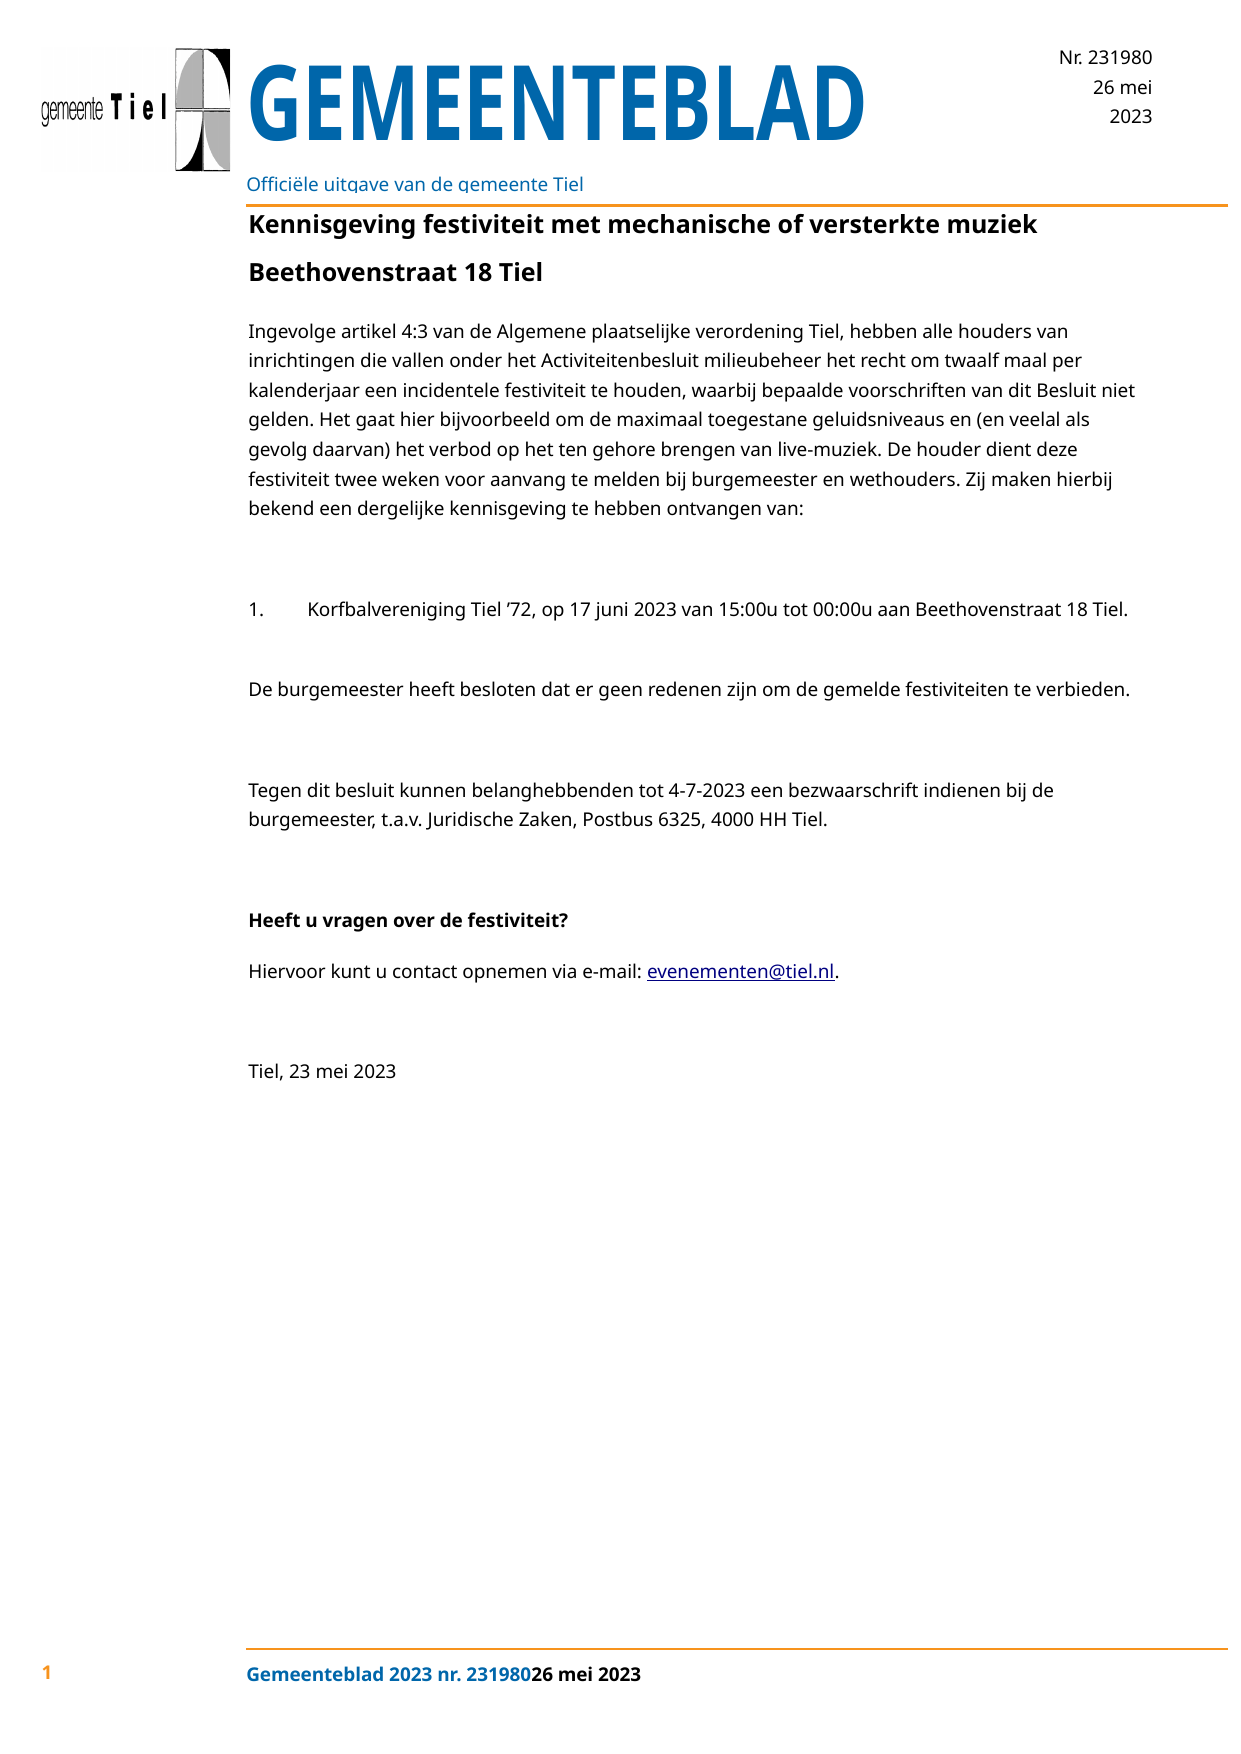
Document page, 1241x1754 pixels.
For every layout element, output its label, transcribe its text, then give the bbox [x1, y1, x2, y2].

text Ingevolge artikel 4:3 van de Algemene plaatselijke verordening Tiel, hebben alle houders van inrichtingen die vallen onder het Activiteitenbesluit milieubeheer het recht om twaalf maal per kalenderjaar een incidentele festiviteit te houden, waarbij bepaalde voorschriften van dit Besluit niet gelden. Het gaat hier bijvoorbeeld om de maximaal toegestane geluidsniveaus en (en veelal als gevolg daarvan) het verbod op het ten gehore brengen van live-muziek. De houder dient deze festiviteit twee weken voor aanvang te melden bij burgemeester en wethouders. Zij maken hierbij bekend een dergelijke kennisgeving te hebben ontvangen van: [248, 318, 1152, 521]
text Hiervoor kunt u contact opnemen via e-mail: evenementen@tiel.nl. [248, 958, 1152, 984]
text Tiel, 23 mei 2023 [248, 1059, 1152, 1084]
picture [41, 47, 231, 172]
text De burgemeester heeft besloten dat er geen redenen zijn om de gemelde festiviteiten te verbieden. [248, 676, 1152, 702]
text Kennisgeving festiviteit met mechanische of versterkte muziek Beethovenstraat 18 Tiel [248, 207, 1152, 288]
text Heeft u vragen over de festiviteit? [248, 907, 1152, 933]
text Tegen dit besluit kunnen belanghebbenden tot 4-7-2023 een bezwaarschrift indienen bij de burgemeester, t.a.v. Juridische Zaken, Postbus 6325, 4000 HH Tiel. [248, 777, 1152, 832]
list Korfbalvereniging Tiel ’72, op 17 juni 2023 van 15:00u tot 00:00u aan Beethovenstraat 18 Tiel. [248, 596, 1152, 622]
